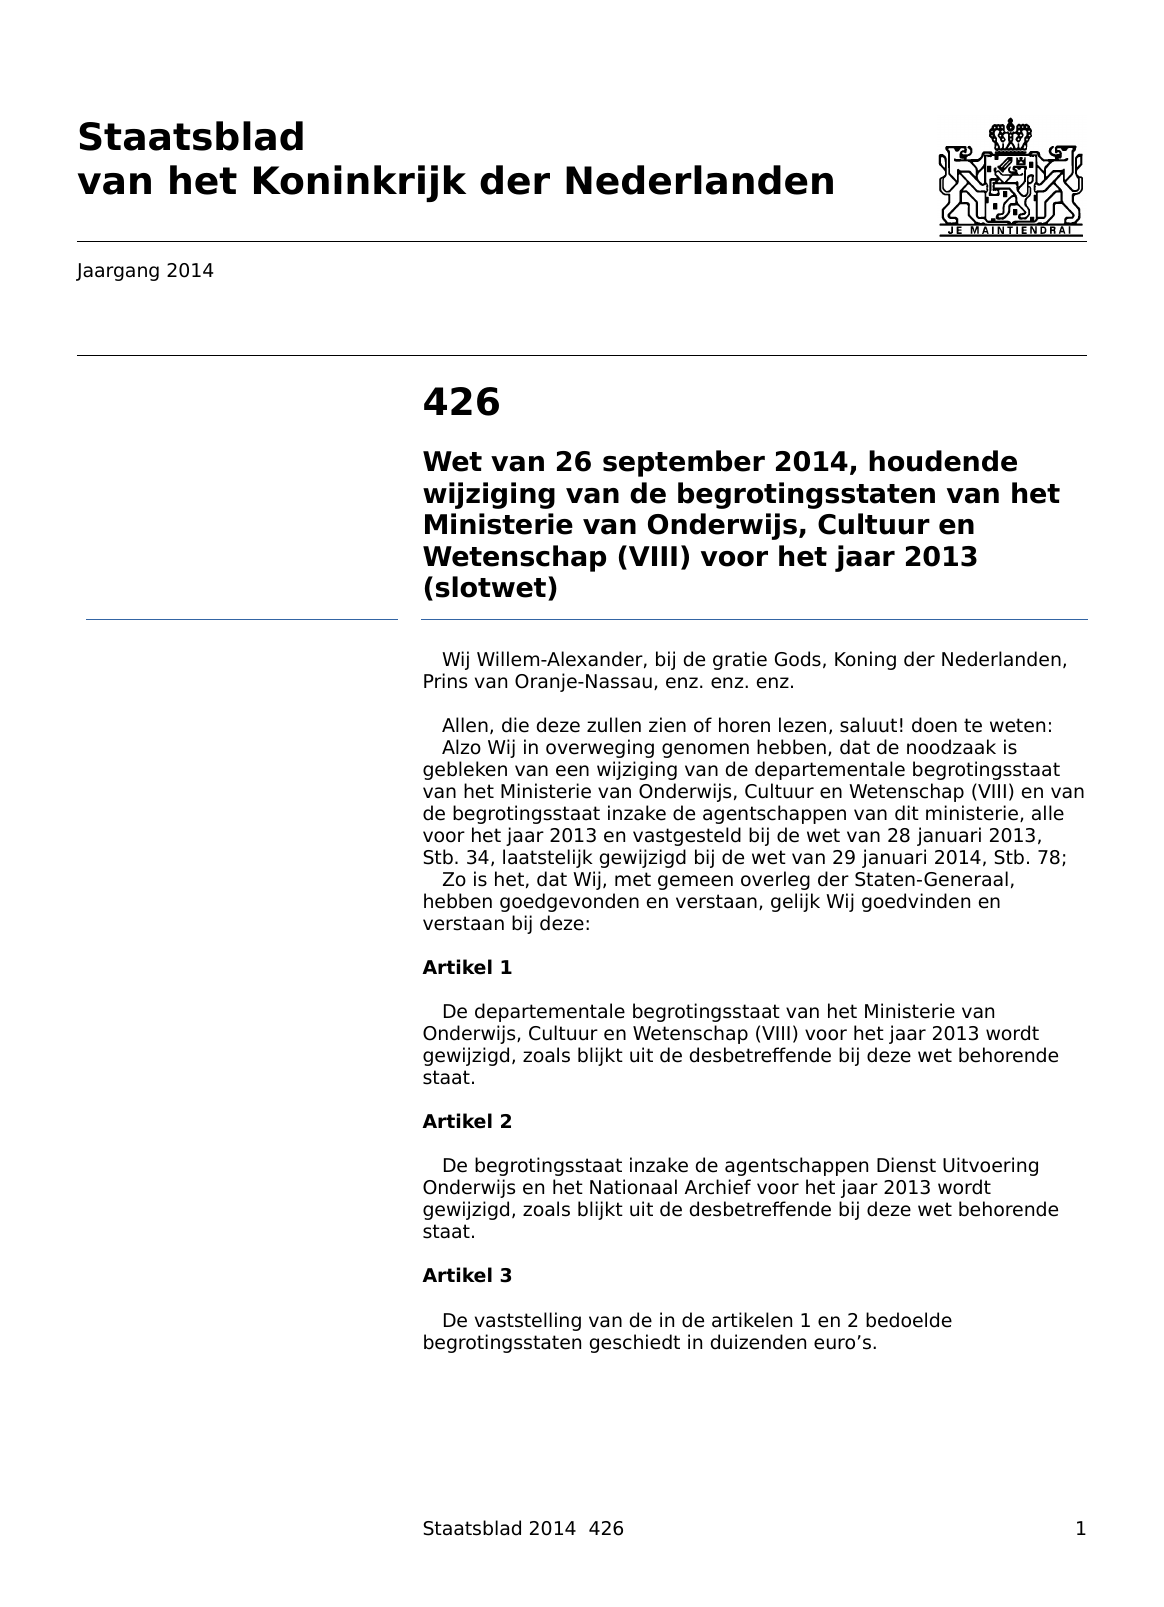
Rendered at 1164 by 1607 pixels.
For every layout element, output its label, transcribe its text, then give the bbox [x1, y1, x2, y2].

text De begrotingsstaat inzake de agentschappen Dienst Uitvoering Onderwijs en het Nationaal Archief voor het jaar 2013 wordt gewijzigd, zoals blijkt uit de desbetreffende bij deze wet behorende staat. [422, 1155, 1087, 1243]
text De vaststelling van de in de artikelen 1 en 2 bedoelde begrotingsstaten geschiedt in duizenden euro’s. [422, 1309, 1087, 1353]
text Wij Willem-Alexander, bij de gratie Gods, Koning der Nederlanden, Prins van Oranje-Nassau, enz. enz. enz. [422, 649, 1087, 693]
text Zo is het, dat Wij, met gemeen overleg der Staten-Generaal, hebben goedgevonden en verstaan, gelijk Wij goedvinden en verstaan bij deze: [422, 869, 1087, 935]
subtitle Artikel 1 [422, 957, 1087, 979]
text Allen, die deze zullen zien of horen lezen, saluut! doen te weten: [422, 715, 1087, 737]
text Alzo Wij in overweging genomen hebben, dat de noodzaak is gebleken van een wijziging van de departementale begrotingsstaat van het Ministerie van Onderwijs, Cultuur en Wetenschap (VIII) en van de begrotingsstaat inzake de agentschappen van dit ministerie, alle voor het jaar 2013 en vastgesteld bij de wet van 28 januari 2013, Stb. 34, laatstelijk gewijzigd bij de wet van 29 januari 2014, Stb. 78; [422, 737, 1087, 869]
subtitle 426 [422, 381, 1087, 424]
text De departementale begrotingsstaat van het Ministerie van Onderwijs, Cultuur en Wetenschap (VIII) voor het jaar 2013 wordt gewijzigd, zoals blijkt uit de desbetreffende bij deze wet behorende staat. [422, 1001, 1087, 1089]
table_cell Jaargang 2014 [77, 242, 1087, 355]
subtitle Artikel 2 [422, 1111, 1087, 1133]
subtitle Artikel 3 [422, 1265, 1087, 1287]
picture [936, 115, 1087, 240]
table_header Staatsblad van het Koninkrijk der Nederlanden [77, 100, 886, 241]
table_header [886, 100, 1087, 241]
text Wet van 26 september 2014, houdende wijziging van de begrotingsstaten van het Ministerie van Onderwijs, Cultuur en Wetenschap (VIII) voor het jaar 2013 (slotwet) [422, 447, 1087, 604]
